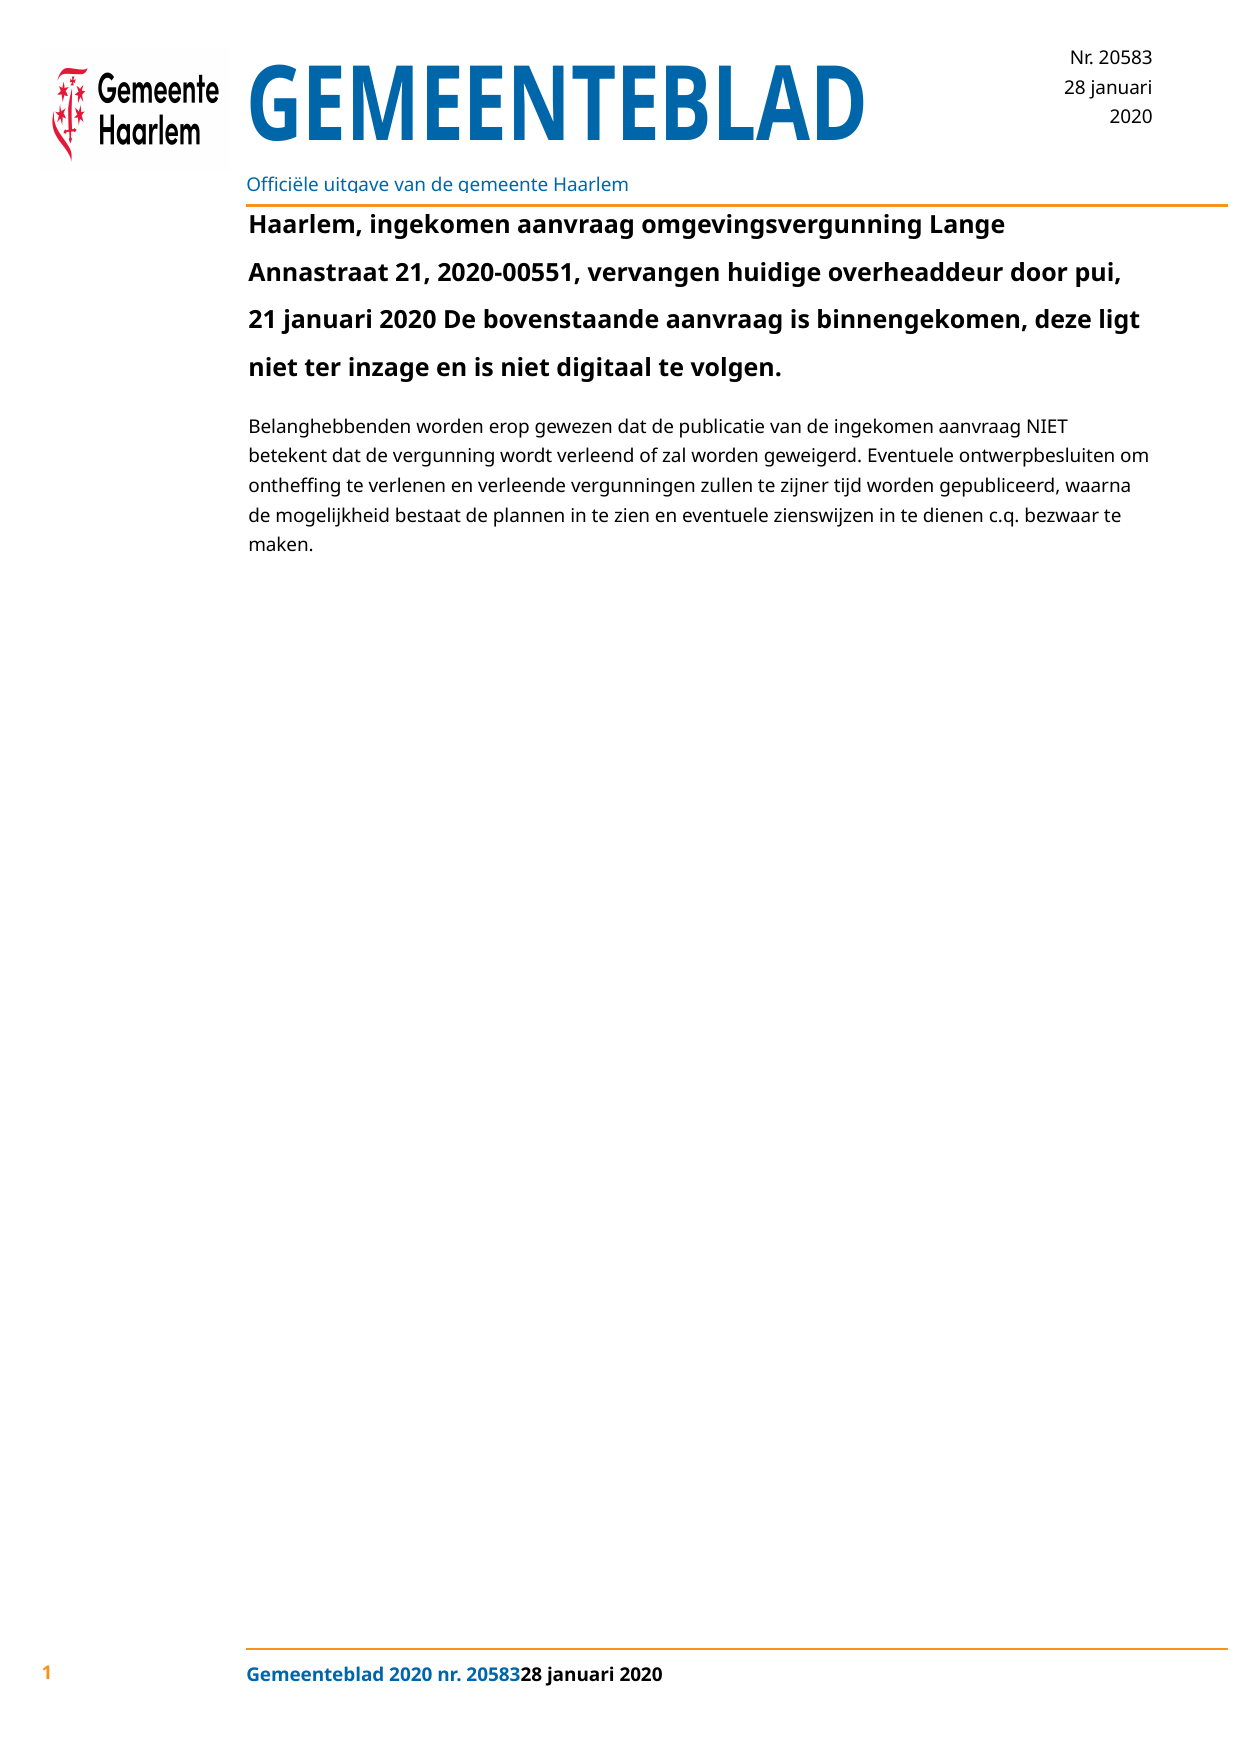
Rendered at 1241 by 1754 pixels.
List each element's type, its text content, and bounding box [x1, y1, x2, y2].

text Haarlem, ingekomen aanvraag omgevingsvergunning Lange Annastraat 21, 2020-00551, vervangen huidige overheaddeur door pui, 21 januari 2020 De bovenstaande aanvraag is binnengekomen, deze ligt niet ter inzage en is niet digitaal te volgen. [248, 207, 1152, 384]
picture [41, 47, 231, 172]
text Belanghebbenden worden erop gewezen dat de publicatie van de ingekomen aanvraag NIET betekent dat de vergunning wordt verleend of zal worden geweigerd. Eventuele ontwerpbesluiten om ontheffing te verlenen en verleende vergunningen zullen te zijner tijd worden gepubliceerd, waarna de mogelijkheid bestaat de plannen in te zien en eventuele zienswijzen in te dienen c.q. bezwaar te maken. [248, 413, 1152, 557]
